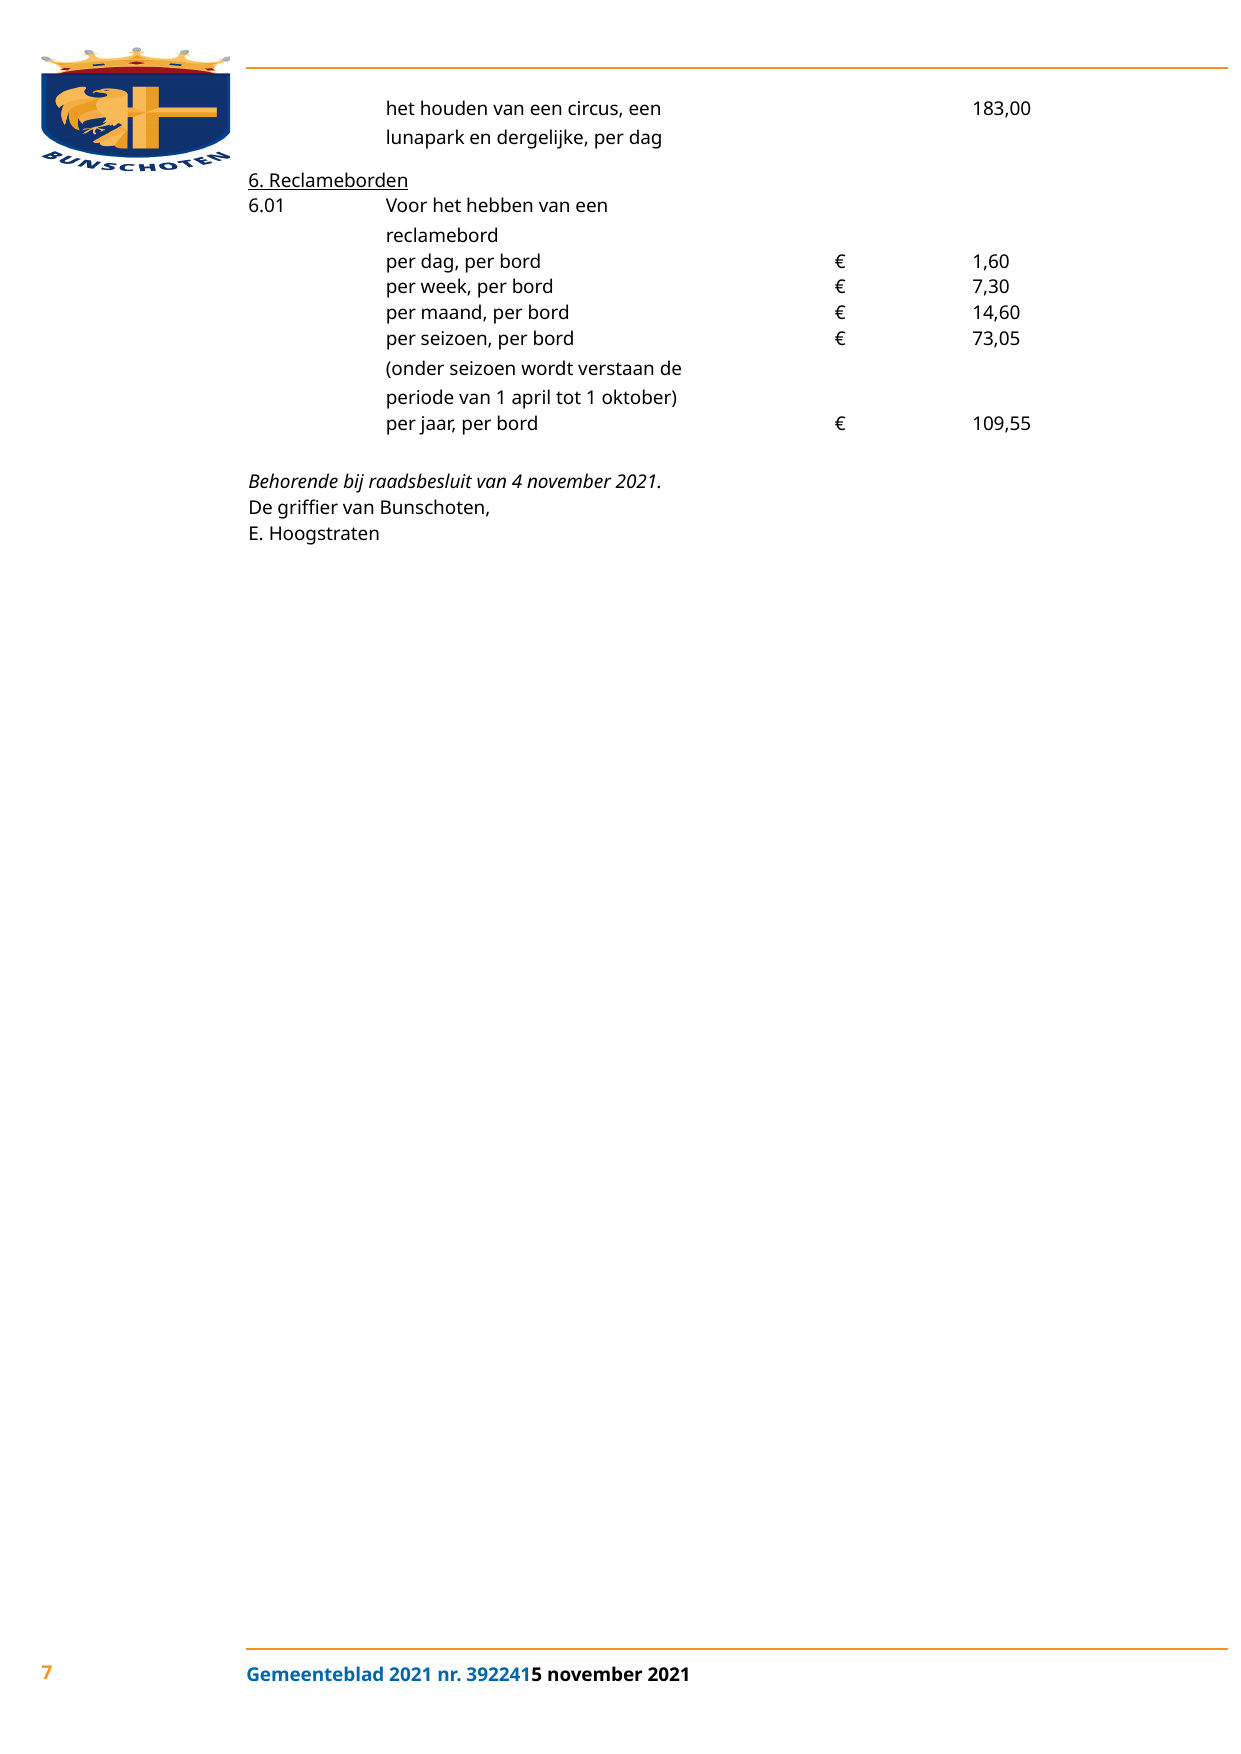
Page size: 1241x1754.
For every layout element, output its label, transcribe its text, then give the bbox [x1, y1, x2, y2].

table_cell [697, 274, 834, 299]
table_cell per dag, per bord [386, 248, 697, 274]
table_header 6.01 [248, 193, 386, 248]
text 6. Reclameborden [248, 167, 1152, 193]
table_cell 73,05 [972, 325, 1152, 410]
table_cell € [835, 410, 972, 436]
table_header [835, 95, 972, 150]
table_cell 14,60 [972, 300, 1152, 325]
table_cell € [835, 325, 972, 410]
table_cell € [835, 248, 972, 274]
table_header [248, 95, 386, 150]
text E. Hoogstraten [248, 520, 1152, 546]
table_cell per seizoen, per bord (onder seizoen wordt verstaan de periode van 1 april tot 1 oktober) [386, 325, 697, 410]
table_cell per jaar, per bord [386, 410, 697, 436]
table_cell [248, 274, 386, 299]
table_cell [248, 248, 386, 274]
text De griffier van Bunschoten, [248, 494, 1152, 520]
table_cell [248, 300, 386, 325]
table_header [835, 193, 972, 248]
table_header [697, 95, 834, 150]
table_header [972, 193, 1152, 248]
table_cell [248, 325, 386, 410]
table_cell 109,55 [972, 410, 1152, 436]
table_cell 1,60 [972, 248, 1152, 274]
table_header [697, 193, 834, 248]
table_cell 7,30 [972, 274, 1152, 299]
table_header 183,00 [972, 95, 1152, 150]
table_cell € [835, 274, 972, 299]
table_cell € [835, 300, 972, 325]
picture [41, 47, 231, 172]
table_header Voor het hebben van een reclamebord [386, 193, 697, 248]
table_cell [697, 300, 834, 325]
table_cell per week, per bord [386, 274, 697, 299]
table_header het houden van een circus, een lunapark en dergelijke, per dag [386, 95, 697, 150]
table_cell [697, 248, 834, 274]
text Behorende bij raadsbesluit van 4 november 2021. [248, 469, 1152, 494]
table_cell [248, 410, 386, 436]
table_cell per maand, per bord [386, 300, 697, 325]
table_cell [697, 410, 834, 436]
table_cell [697, 325, 834, 410]
